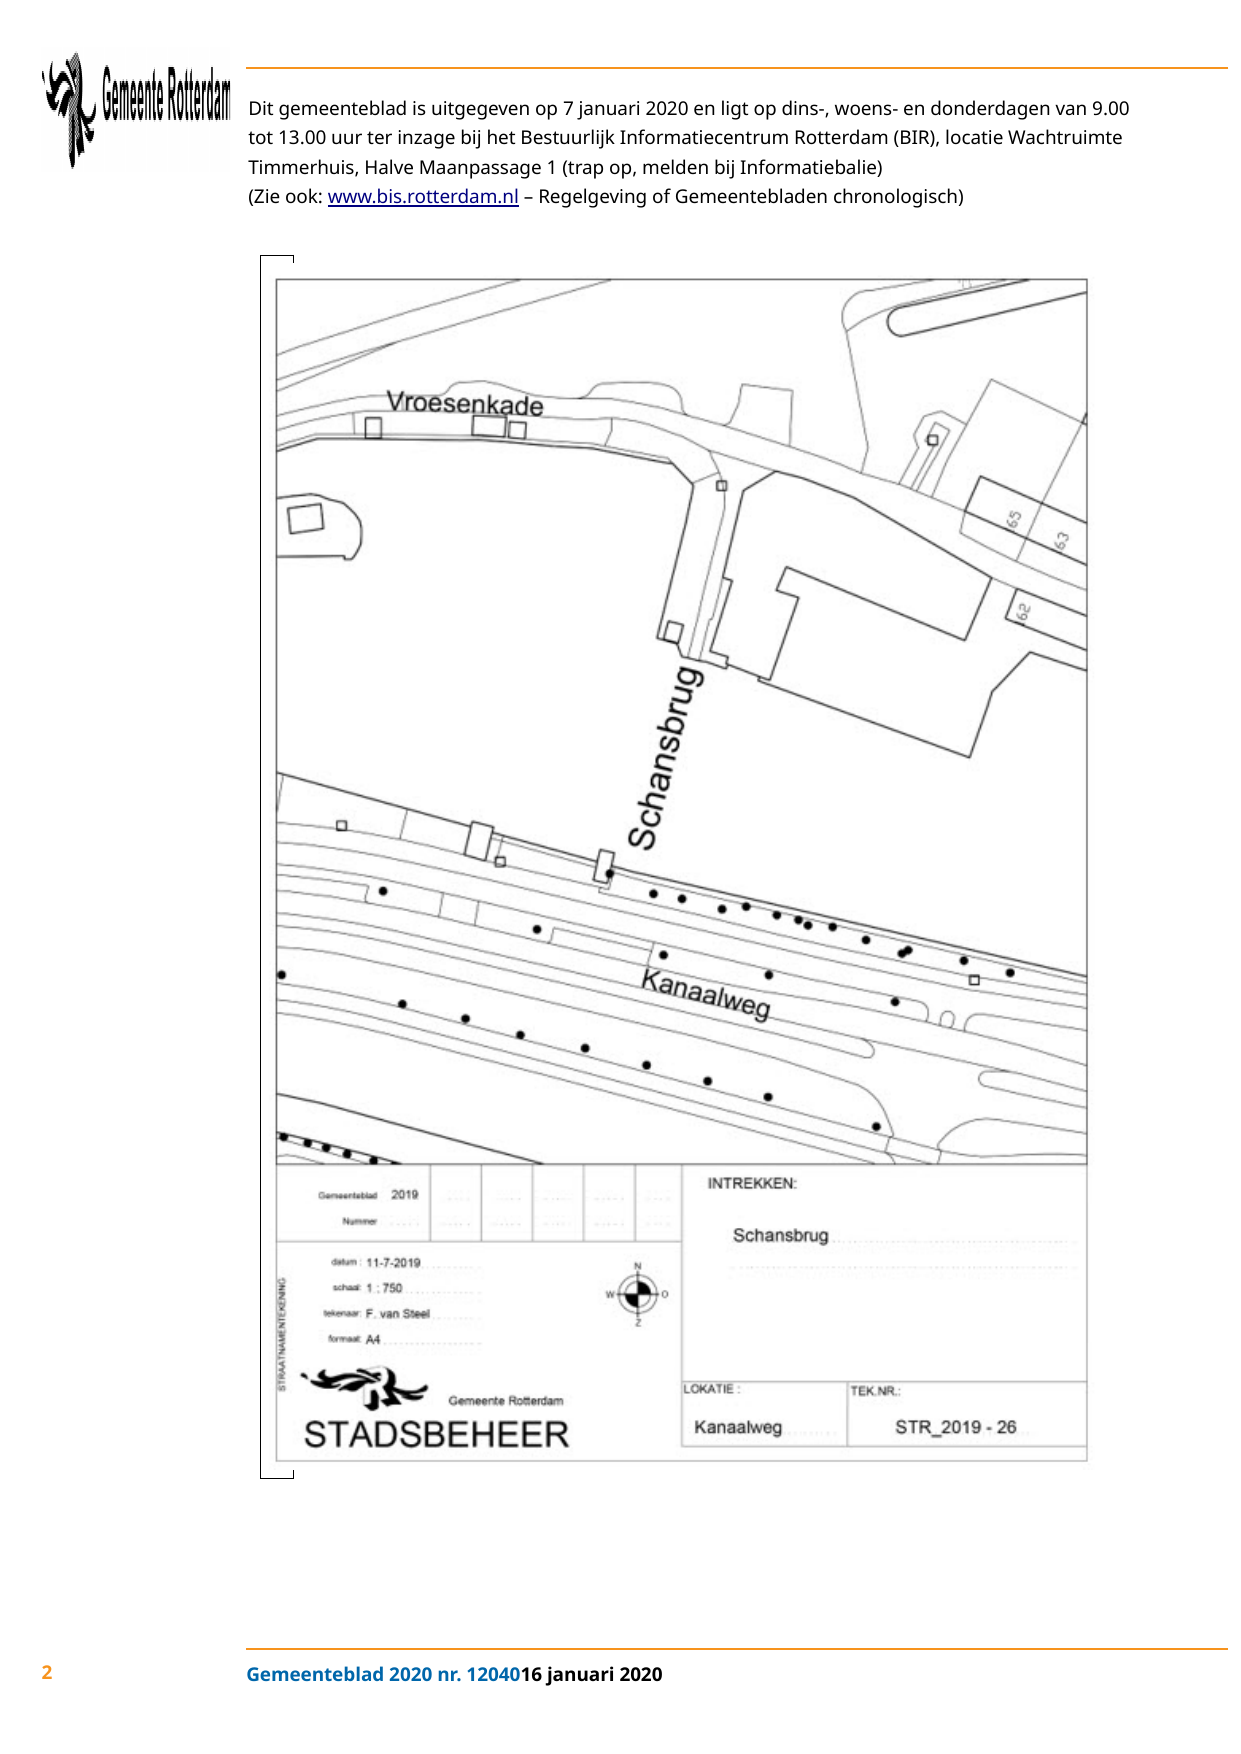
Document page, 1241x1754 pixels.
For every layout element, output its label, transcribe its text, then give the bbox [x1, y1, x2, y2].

text (Zie ook: www.bis.rotterdam.nl – Regelgeving of Gemeentebladen chronologisch) [248, 183, 1152, 209]
text Dit gemeenteblad is uitgegeven op 7 januari 2020 en ligt op dins-, woens- en donderdagen van 9.00 tot 13.00 uur ter inzage bij het Bestuurlijk Informatiecentrum Rotterdam (BIR), locatie Wachtruimte Timmerhuis, Halve Maanpassage 1 (trap op, melden bij Informatiebalie) [248, 95, 1152, 180]
picture [41, 47, 231, 172]
picture [268, 263, 1096, 1470]
